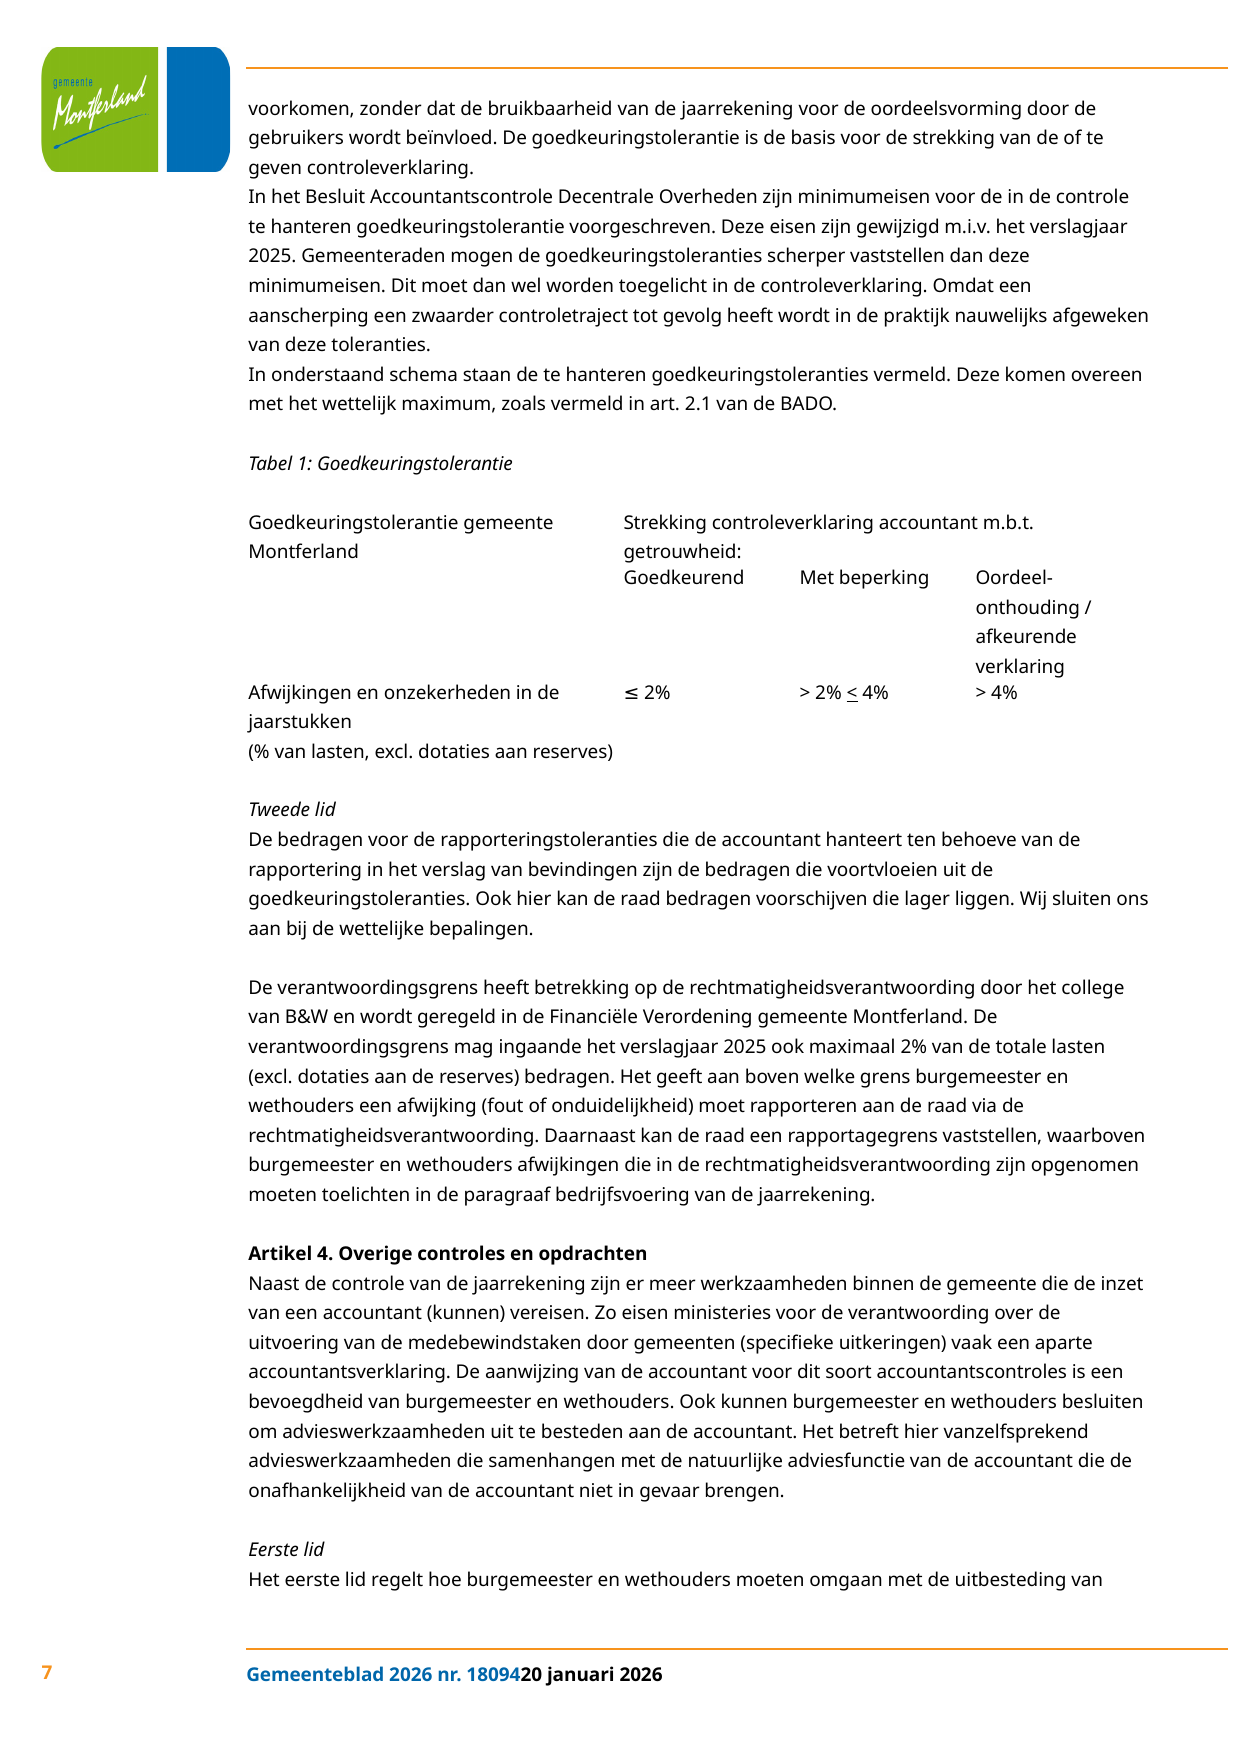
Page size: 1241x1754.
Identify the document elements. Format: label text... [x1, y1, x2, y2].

table_header Strekking controleverklaring accountant m.b.t. getrouwheid: [623, 509, 1152, 564]
table_cell Goedkeurend [623, 564, 799, 679]
table_cell > 2% < 4% [799, 679, 975, 764]
text Naast de controle van de jaarrekening zijn er meer werkzaamheden binnen de gemeente die de inzet van een accountant (kunnen) vereisen. Zo eisen ministeries voor de verantwoording over de uitvoering van de medebewindstaken door gemeenten (specifieke uitkeringen) vaak een aparte accountantsverklaring. De aanwijzing van de accountant voor dit soort accountantscontroles is een bevoegdheid van burgemeester en wethouders. Ook kunnen burgemeester en wethouders besluiten om advieswerkzaamheden uit te besteden aan de accountant. Het betreft hier vanzelfsprekend advieswerkzaamheden die samenhangen met de natuurlijke adviesfunctie van de accountant die de onafhankelijkheid van de accountant niet in gevaar brengen. [248, 1270, 1152, 1503]
text Het eerste lid regelt hoe burgemeester en wethouders moeten omgaan met de uitbesteding van [248, 1566, 1152, 1591]
text In het Besluit Accountantscontrole Decentrale Overheden zijn minimumeisen voor de in de controle [248, 183, 1152, 209]
text te hanteren goedkeuringstolerantie voorgeschreven. Deze eisen zijn gewijzigd m.i.v. het verslagjaar 2025. Gemeenteraden mogen de goedkeuringstoleranties scherper vaststellen dan deze minimumeisen. Dit moet dan wel worden toegelicht in de controleverklaring. Omdat een aanscherping een zwaarder controletraject tot gevolg heeft wordt in de praktijk nauwelijks afgeweken van deze toleranties. [248, 213, 1152, 357]
text In onderstaand schema staan de te hanteren goedkeuringstoleranties vermeld. Deze komen overeen met het wettelijk maximum, zoals vermeld in art. 2.1 van de BADO. [248, 361, 1152, 416]
text Eerste lid [248, 1536, 1152, 1562]
picture [41, 47, 231, 172]
text De bedragen voor de rapporteringstoleranties die de accountant hanteert ten behoeve van de rapportering in het verslag van bevindingen zijn de bedragen die voortvloeien uit de goedkeuringstoleranties. Ook hier kan de raad bedragen voorschijven die lager liggen. Wij sluiten ons aan bij de wettelijke bepalingen. [248, 826, 1152, 941]
table_cell ≤ 2% [623, 679, 799, 764]
text Artikel 4. Overige controles en opdrachten [248, 1240, 1152, 1266]
text De verantwoordingsgrens heeft betrekking op de rechtmatigheidsverantwoording door het college van B&W en wordt geregeld in de Financiële Verordening gemeente Montferland. De verantwoordingsgrens mag ingaande het verslagjaar 2025 ook maximaal 2% van de totale lasten (excl. dotaties aan de reserves) bedragen. Het geeft aan boven welke grens burgemeester en wethouders een afwijking (fout of onduidelijkheid) moet rapporteren aan de raad via de rechtmatigheidsverantwoording. Daarnaast kan de raad een rapportagegrens vaststellen, waarboven burgemeester en wethouders afwijkingen die in de rechtmatigheidsverantwoording zijn opgenomen moeten toelichten in de paragraaf bedrijfsvoering van de jaarrekening. [248, 974, 1152, 1207]
text voorkomen, zonder dat de bruikbaarheid van de jaarrekening voor de oordeelsvorming door de gebruikers wordt beïnvloed. De goedkeuringstolerantie is de basis voor de strekking van de of te geven controleverklaring. [248, 95, 1152, 180]
table_cell Met beperking [799, 564, 975, 679]
text Tweede lid [248, 797, 1152, 822]
text Tabel 1: Goedkeuringstolerantie [248, 450, 1152, 476]
table_cell > 4% [975, 679, 1152, 764]
table_cell Oordeel-onthouding / afkeurende verklaring [975, 564, 1152, 679]
table_cell Afwijkingen en onzekerheden in de jaarstukken (% van lasten, excl. dotaties aan reserves) [248, 679, 623, 764]
table_header Goedkeuringstolerantie gemeente Montferland [248, 509, 623, 679]
